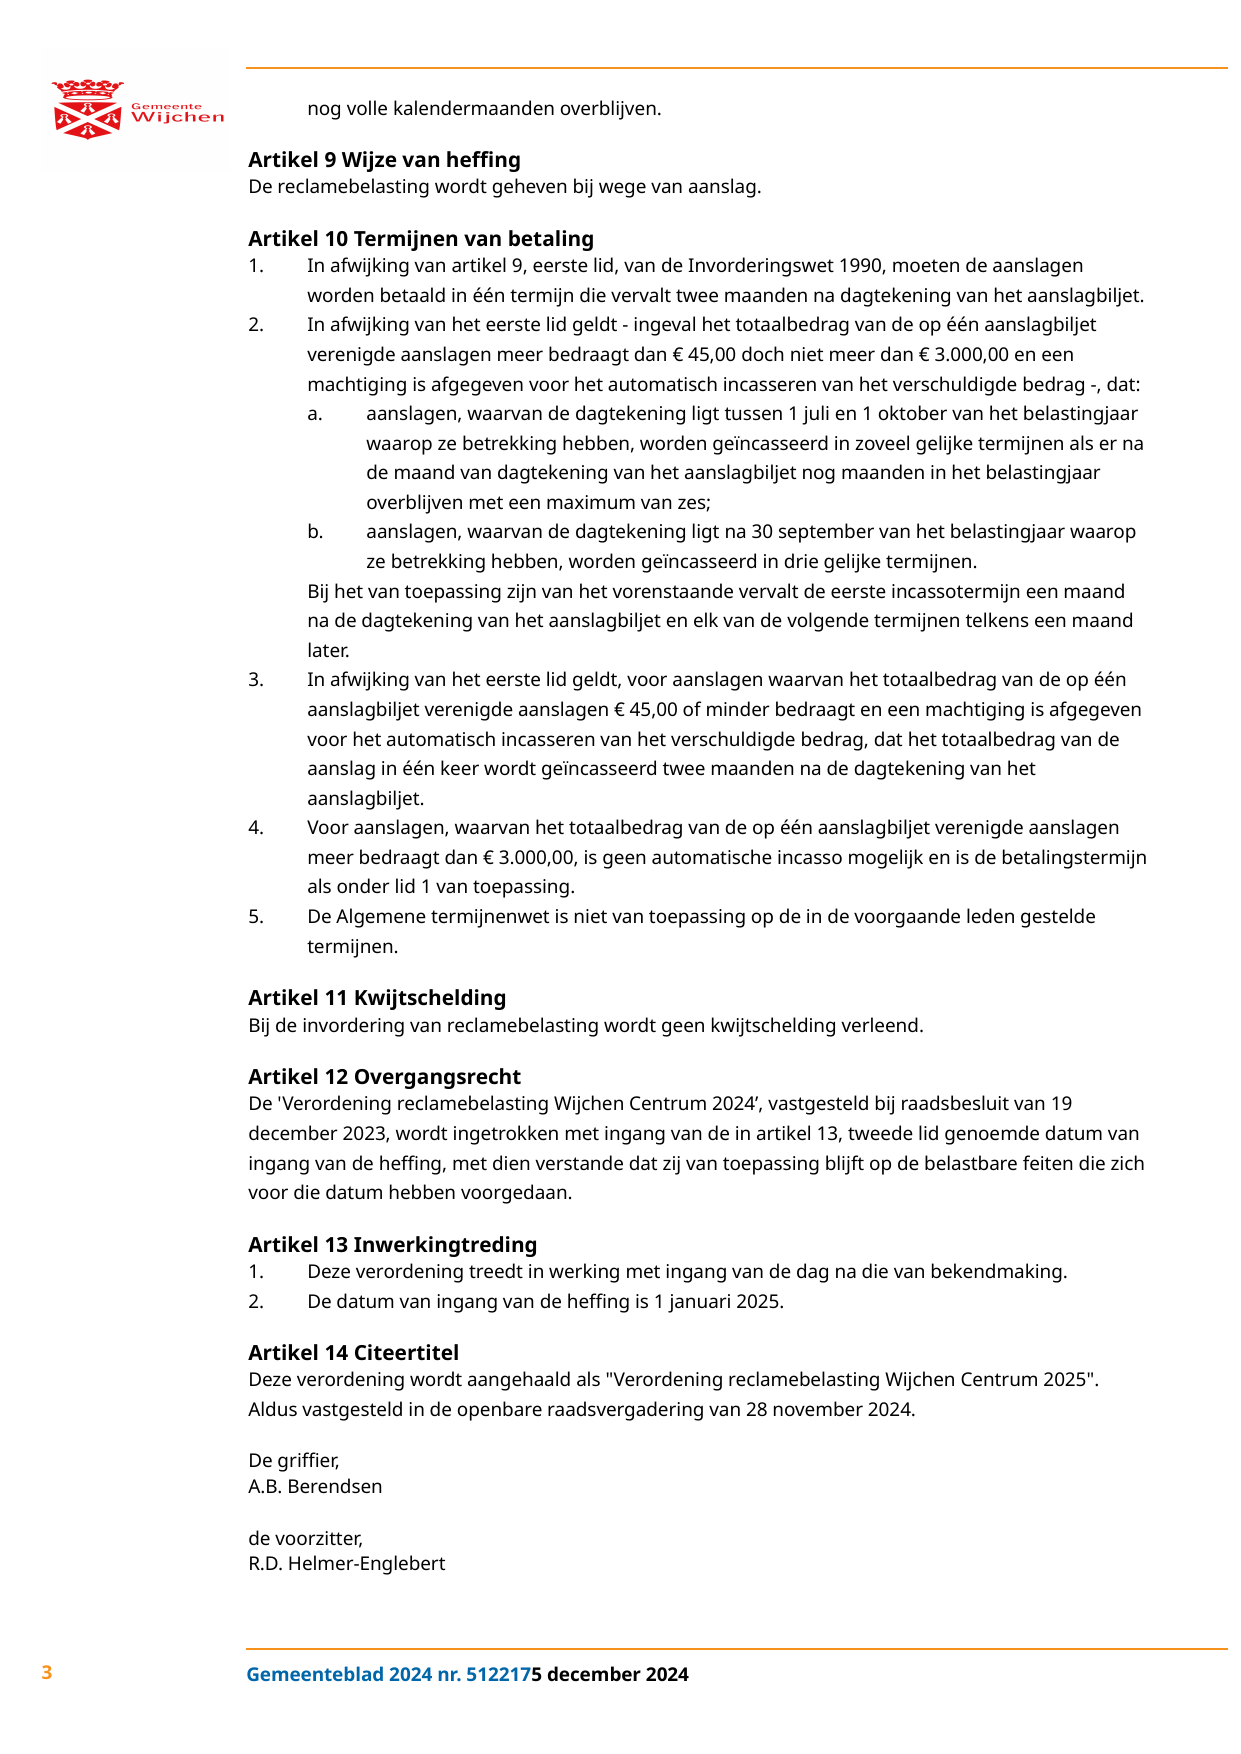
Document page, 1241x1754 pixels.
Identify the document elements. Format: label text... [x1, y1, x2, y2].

text Artikel 12 Overgangsrecht [248, 1062, 1152, 1091]
text Deze verordening wordt aangehaald als "Verordening reclamebelasting Wijchen Centrum 2025". [248, 1367, 1152, 1392]
text Artikel 9 Wijze van heffing [248, 145, 1152, 174]
list De datum van ingang van de heffing is 1 januari 2025. [248, 1288, 1152, 1313]
list aanslagen, waarvan de dagtekening ligt tussen 1 juli en 1 oktober van het belastingjaar waarop ze betrekking hebben, worden geïncasseerd in zoveel gelijke termijnen als er na de maand van dagtekening van het aanslagbiljet nog maanden in het belastingjaar overblijven met een maximum van zes; [307, 400, 1152, 515]
text Artikel 11 Kwijtschelding [248, 983, 1152, 1012]
list De Algemene termijnenwet is niet van toepassing op de in de voorgaande leden gestelde termijnen. [248, 903, 1152, 959]
text Aldus vastgesteld in de openbare raadsvergadering van 28 november 2024. [248, 1396, 1152, 1422]
text De reclamebelasting wordt geheven bij wege van aanslag. [248, 174, 1152, 199]
list Deze verordening treedt in werking met ingang van de dag na die van bekendmaking. [248, 1258, 1152, 1284]
text Artikel 13 Inwerkingtreding [248, 1230, 1152, 1258]
list In afwijking van artikel 9, eerste lid, van de Invorderingswet 1990, moeten de aanslagen worden betaald in één termijn die vervalt twee maanden na dagtekening van het aanslagbiljet. [248, 252, 1152, 308]
picture [41, 47, 231, 172]
list In afwijking van het eerste lid geldt, voor aanslagen waarvan het totaalbedrag van de op één aanslagbiljet verenigde aanslagen € 45,00 of minder bedraagt en een machtiging is afgegeven voor het automatisch incasseren van het verschuldigde bedrag, dat het totaalbedrag van de aanslag in één keer wordt geïncasseerd twee maanden na de dagtekening van het aanslagbiljet. [248, 667, 1152, 811]
list Bij het van toepassing zijn van het vorenstaande vervalt de eerste incassotermijn een maand na de dagtekening van het aanslagbiljet en elk van de volgende termijnen telkens een maand later. [248, 578, 1152, 663]
text Artikel 10 Termijnen van betaling [248, 224, 1152, 252]
text de voorzitter, [248, 1525, 1152, 1551]
text R.D. Helmer-Englebert [248, 1551, 1152, 1576]
text De griffier, [248, 1448, 1152, 1473]
list In afwijking van het eerste lid geldt - ingeval het totaalbedrag van de op één aanslagbiljet verenigde aanslagen meer bedraagt dan € 45,00 doch niet meer dan € 3.000,00 en een machtiging is afgegeven voor het automatisch incasseren van het verschuldigde bedrag -, dat: [248, 312, 1152, 397]
text De 'Verordening reclamebelasting Wijchen Centrum 2024’, vastgesteld bij raadsbesluit van 19 december 2023, wordt ingetrokken met ingang van de in artikel 13, tweede lid genoemde datum van ingang van de heffing, met dien verstande dat zij van toepassing blijft op de belastbare feiten die zich voor die datum hebben voorgedaan. [248, 1091, 1152, 1205]
list Voor aanslagen, waarvan het totaalbedrag van de op één aanslagbiljet verenigde aanslagen meer bedraagt dan € 3.000,00, is geen automatische incasso mogelijk en is de betalingstermijn als onder lid 1 van toepassing. [248, 814, 1152, 899]
list nog volle kalendermaanden overblijven. [248, 95, 1152, 121]
text A.B. Berendsen [248, 1473, 1152, 1499]
text Bij de invordering van reclamebelasting wordt geen kwijtschelding verleend. [248, 1012, 1152, 1037]
list aanslagen, waarvan de dagtekening ligt na 30 september van het belastingjaar waarop ze betrekking hebben, worden geïncasseerd in drie gelijke termijnen. [307, 519, 1152, 574]
text Artikel 14 Citeertitel [248, 1338, 1152, 1367]
